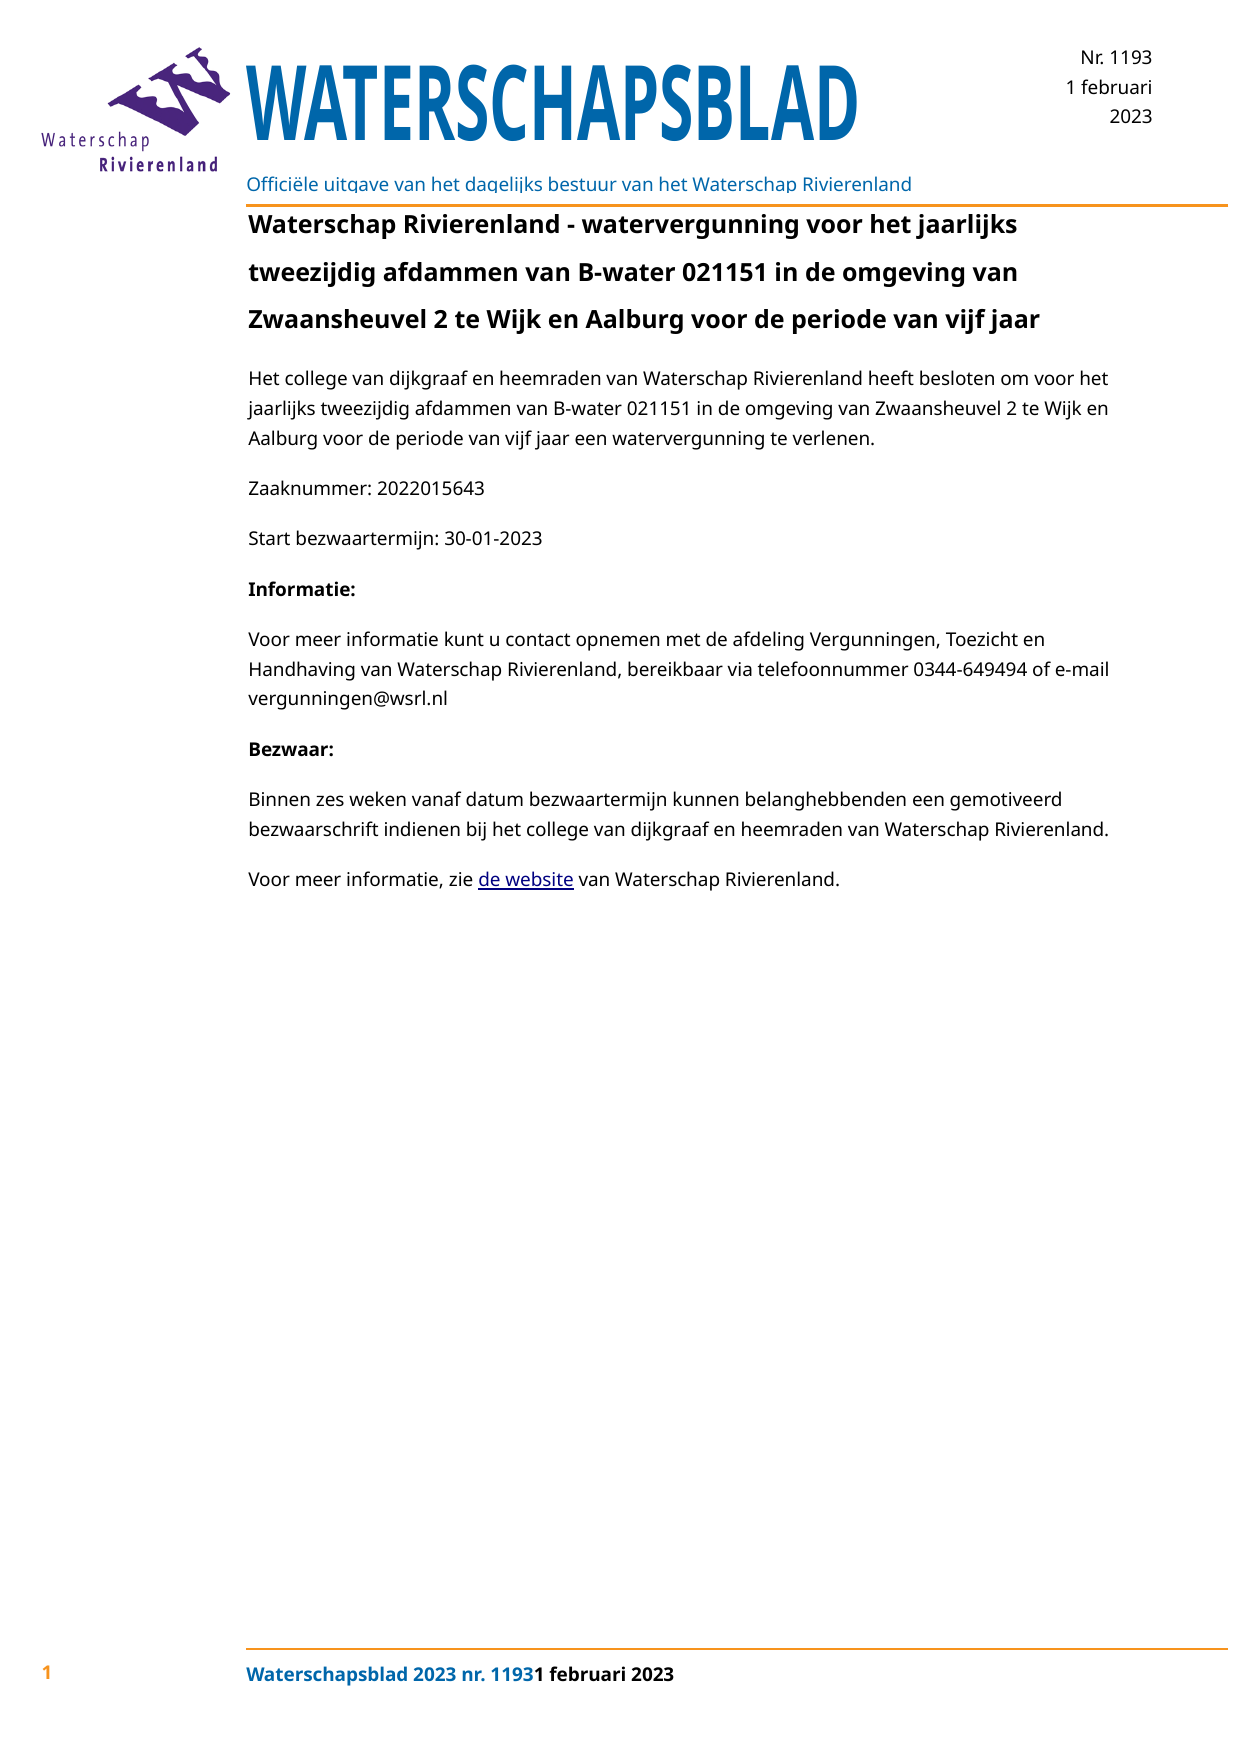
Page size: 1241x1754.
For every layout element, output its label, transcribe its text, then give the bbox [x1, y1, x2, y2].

text Binnen zes weken vanaf datum bezwaartermijn kunnen belanghebbenden een gemotiveerd bezwaarschrift indienen bij het college van dijkgraaf en heemraden van Waterschap Rivierenland. [248, 786, 1152, 842]
text Het college van dijkgraaf en heemraden van Waterschap Rivierenland heeft besloten om voor het jaarlijks tweezijdig afdammen van B-water 021151 in de omgeving van Zwaansheuvel 2 te Wijk en Aalburg voor de periode van vijf jaar een watervergunning te verlenen. [248, 366, 1152, 450]
text Voor meer informatie kunt u contact opnemen met de afdeling Vergunningen, Toezicht en Handhaving van Waterschap Rivierenland, bereikbaar via telefoonnummer 0344-649494 of e-mail vergunningen@wsrl.nl [248, 626, 1152, 711]
picture [41, 47, 231, 172]
text Zaaknummer: 2022015643 [248, 475, 1152, 501]
text Start bezwaartermijn: 30-01-2023 [248, 526, 1152, 551]
text Voor meer informatie, zie de website van Waterschap Rivierenland. [248, 866, 1152, 892]
text Informatie: [248, 576, 1152, 602]
text Bezwaar: [248, 736, 1152, 762]
text Waterschap Rivierenland - watervergunning voor het jaarlijks tweezijdig afdammen van B-water 021151 in de omgeving van Zwaansheuvel 2 te Wijk en Aalburg voor de periode van vijf jaar [248, 207, 1152, 336]
